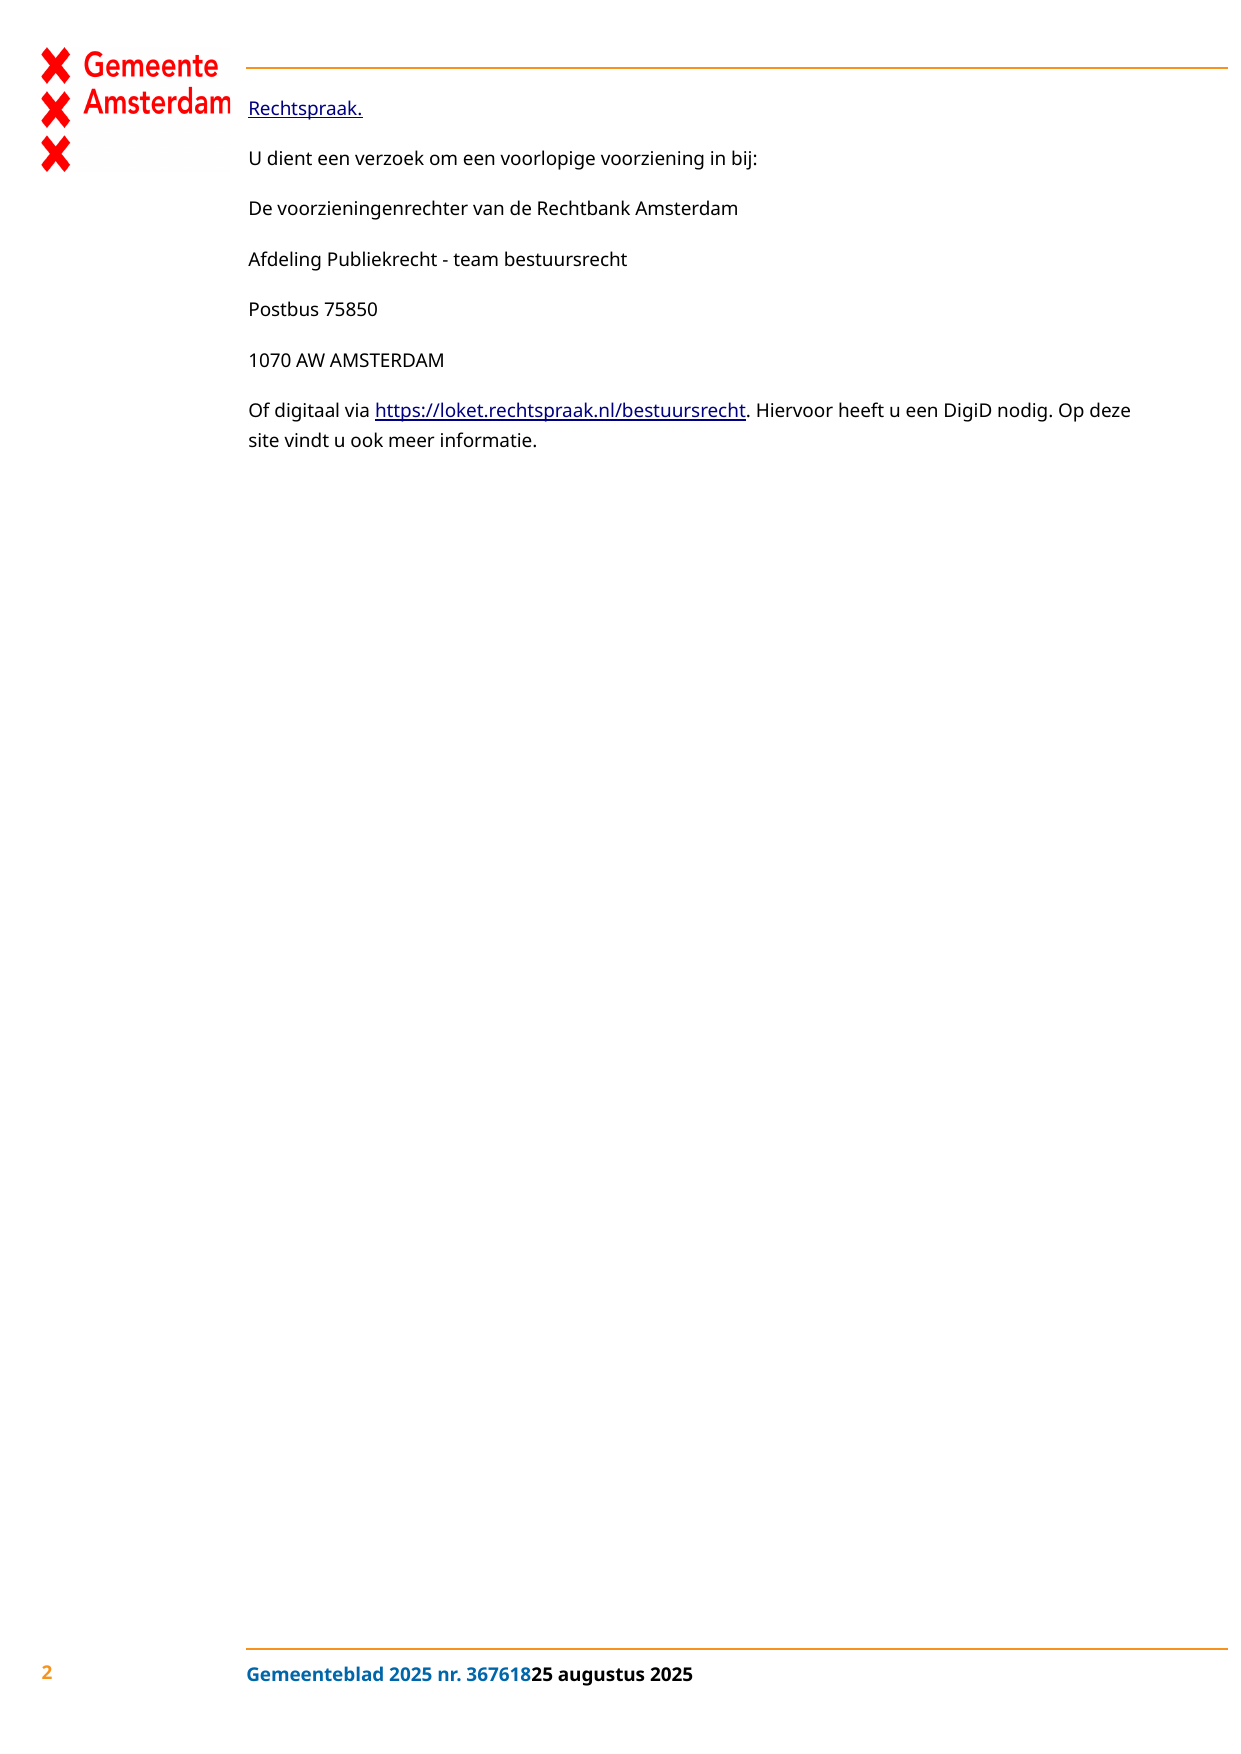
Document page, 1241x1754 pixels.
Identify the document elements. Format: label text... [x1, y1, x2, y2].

text U dient een verzoek om een voorlopige voorziening in bij: [248, 145, 1152, 171]
picture [41, 47, 231, 172]
text Of digitaal via https://loket.rechtspraak.nl/bestuursrecht. Hiervoor heeft u een DigiD nodig. Op deze site vindt u ook meer informatie. [248, 397, 1152, 453]
text Rechtspraak. [248, 95, 1152, 121]
text Afdeling Publiekrecht - team bestuursrecht [248, 246, 1152, 272]
text Postbus 75850 [248, 296, 1152, 322]
text 1070 AW AMSTERDAM [248, 347, 1152, 373]
text De voorzieningenrechter van de Rechtbank Amsterdam [248, 196, 1152, 221]
